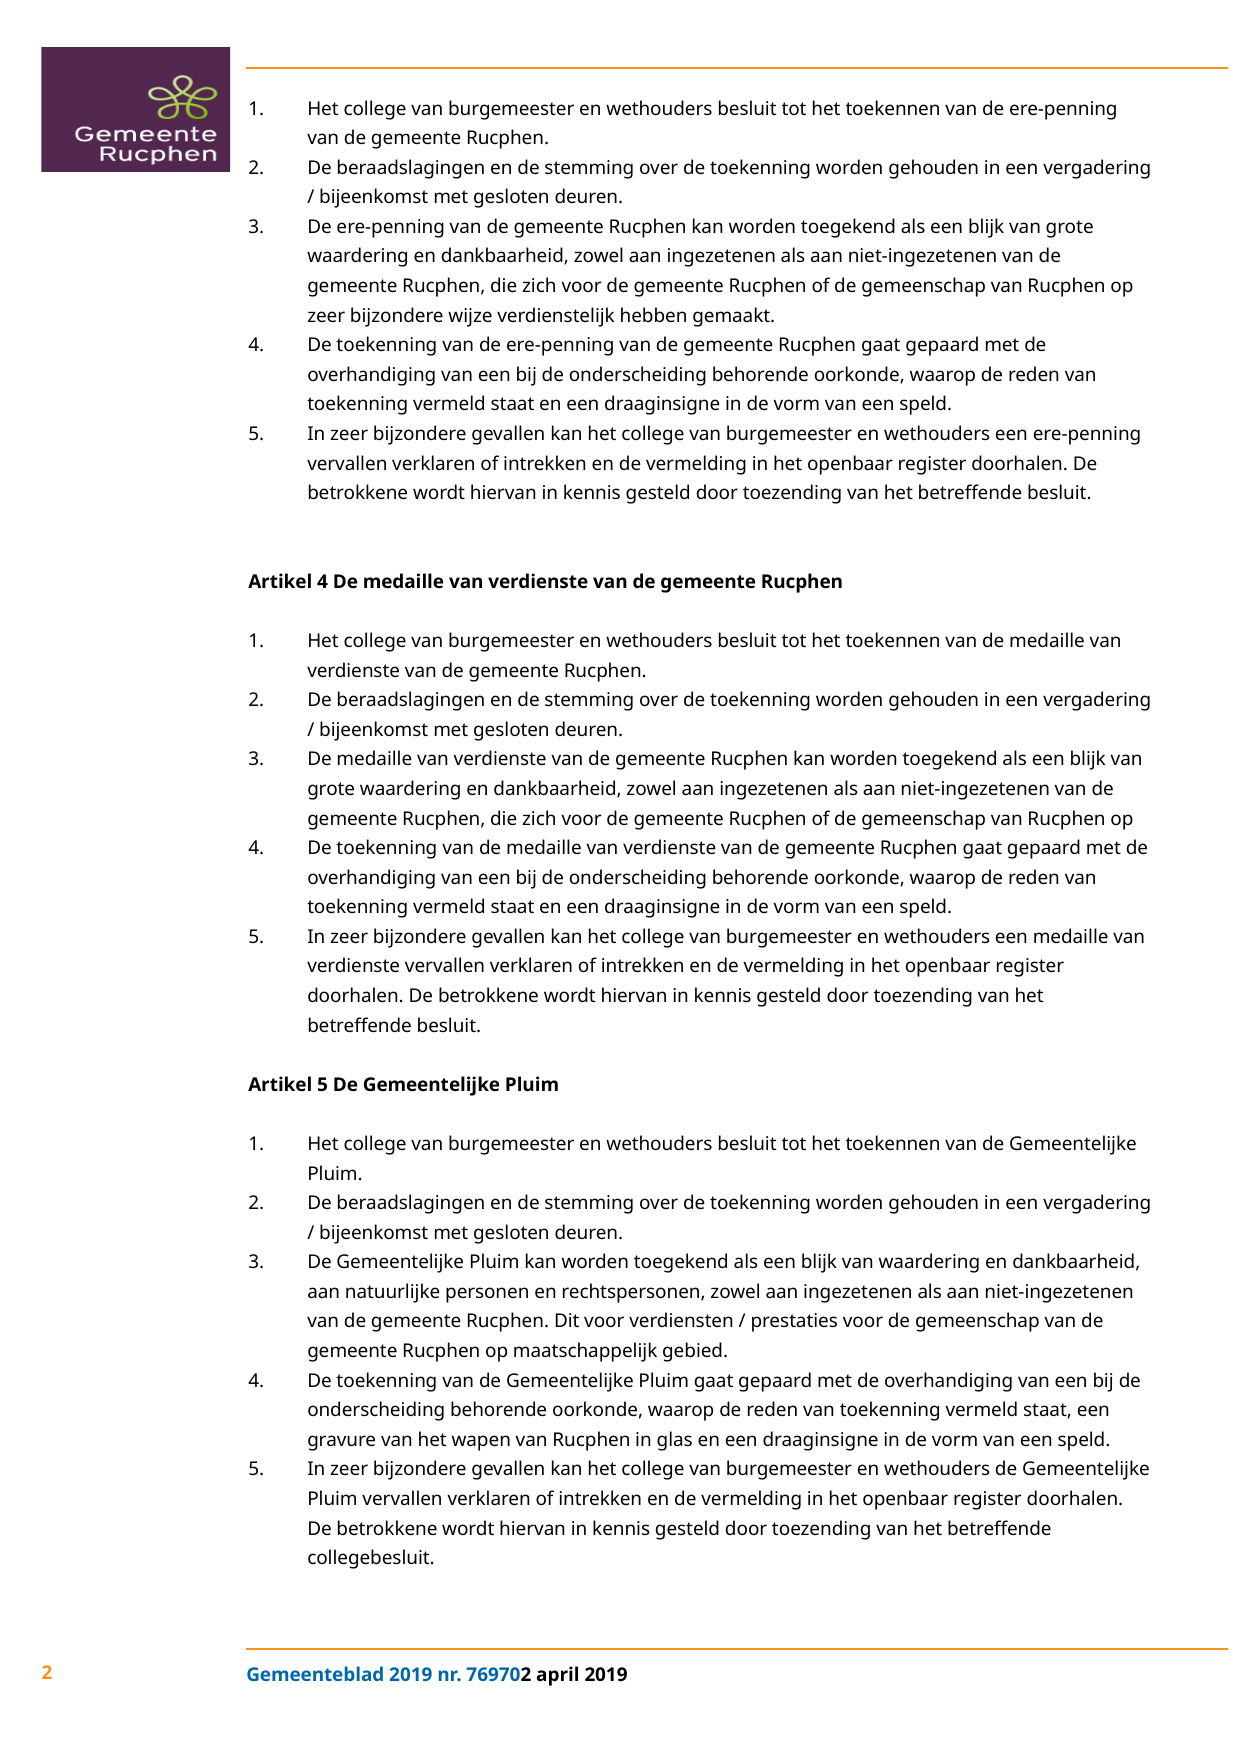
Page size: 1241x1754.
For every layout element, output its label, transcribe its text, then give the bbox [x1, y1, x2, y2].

picture [41, 47, 231, 172]
text Artikel 5 De Gemeentelijke Pluim [248, 1071, 1152, 1097]
list De toekenning van de ere-penning van de gemeente Rucphen gaat gepaard met de overhandiging van een bij de onderscheiding behorende oorkonde, waarop de reden van toekenning vermeld staat en een draaginsigne in de vorm van een speld. [248, 331, 1152, 416]
list De toekenning van de Gemeentelijke Pluim gaat gepaard met de overhandiging van een bij de onderscheiding behorende oorkonde, waarop de reden van toekenning vermeld staat, een gravure van het wapen van Rucphen in glas en een draaginsigne in de vorm van een speld. [248, 1367, 1152, 1452]
list De toekenning van de medaille van verdienste van de gemeente Rucphen gaat gepaard met de overhandiging van een bij de onderscheiding behorende oorkonde, waarop de reden van toekenning vermeld staat en een draaginsigne in de vorm van een speld. [248, 834, 1152, 919]
list De beraadslagingen en de stemming over de toekenning worden gehouden in een vergadering / bijeenkomst met gesloten deuren. [248, 154, 1152, 209]
list Het college van burgemeester en wethouders besluit tot het toekennen van de medaille van verdienste van de gemeente Rucphen. [248, 627, 1152, 683]
list De beraadslagingen en de stemming over de toekenning worden gehouden in een vergadering / bijeenkomst met gesloten deuren. [248, 686, 1152, 742]
list Het college van burgemeester en wethouders besluit tot het toekennen van de ere-penning van de gemeente Rucphen. [248, 95, 1152, 150]
list De medaille van verdienste van de gemeente Rucphen kan worden toegekend als een blijk van grote waardering en dankbaarheid, zowel aan ingezetenen als aan niet-ingezetenen van de gemeente Rucphen, die zich voor de gemeente Rucphen of de gemeenschap van Rucphen op [248, 746, 1152, 831]
list De Gemeentelijke Pluim kan worden toegekend als een blijk van waardering en dankbaarheid, aan natuurlijke personen en rechtspersonen, zowel aan ingezetenen als aan niet-ingezetenen van de gemeente Rucphen. Dit voor verdiensten / prestaties voor de gemeenschap van de gemeente Rucphen op maatschappelijk gebied. [248, 1248, 1152, 1363]
list In zeer bijzondere gevallen kan het college van burgemeester en wethouders de Gemeentelijke Pluim vervallen verklaren of intrekken en de vermelding in het openbaar register doorhalen. De betrokkene wordt hiervan in kennis gesteld door toezending van het betreffende collegebesluit. [248, 1456, 1152, 1570]
text Artikel 4 De medaille van verdienste van de gemeente Rucphen [248, 568, 1152, 594]
list De ere-penning van de gemeente Rucphen kan worden toegekend als een blijk van grote waardering en dankbaarheid, zowel aan ingezetenen als aan niet-ingezetenen van de gemeente Rucphen, die zich voor de gemeente Rucphen of de gemeenschap van Rucphen op zeer bijzondere wijze verdienstelijk hebben gemaakt. [248, 213, 1152, 328]
list Het college van burgemeester en wethouders besluit tot het toekennen van de Gemeentelijke Pluim. [248, 1130, 1152, 1186]
list In zeer bijzondere gevallen kan het college van burgemeester en wethouders een medaille van verdienste vervallen verklaren of intrekken en de vermelding in het openbaar register doorhalen. De betrokkene wordt hiervan in kennis gesteld door toezending van het betreffende besluit. [248, 923, 1152, 1038]
list In zeer bijzondere gevallen kan het college van burgemeester en wethouders een ere-penning vervallen verklaren of intrekken en de vermelding in het openbaar register doorhalen. De betrokkene wordt hiervan in kennis gesteld door toezending van het betreffende besluit. [248, 420, 1152, 505]
list De beraadslagingen en de stemming over de toekenning worden gehouden in een vergadering / bijeenkomst met gesloten deuren. [248, 1189, 1152, 1245]
